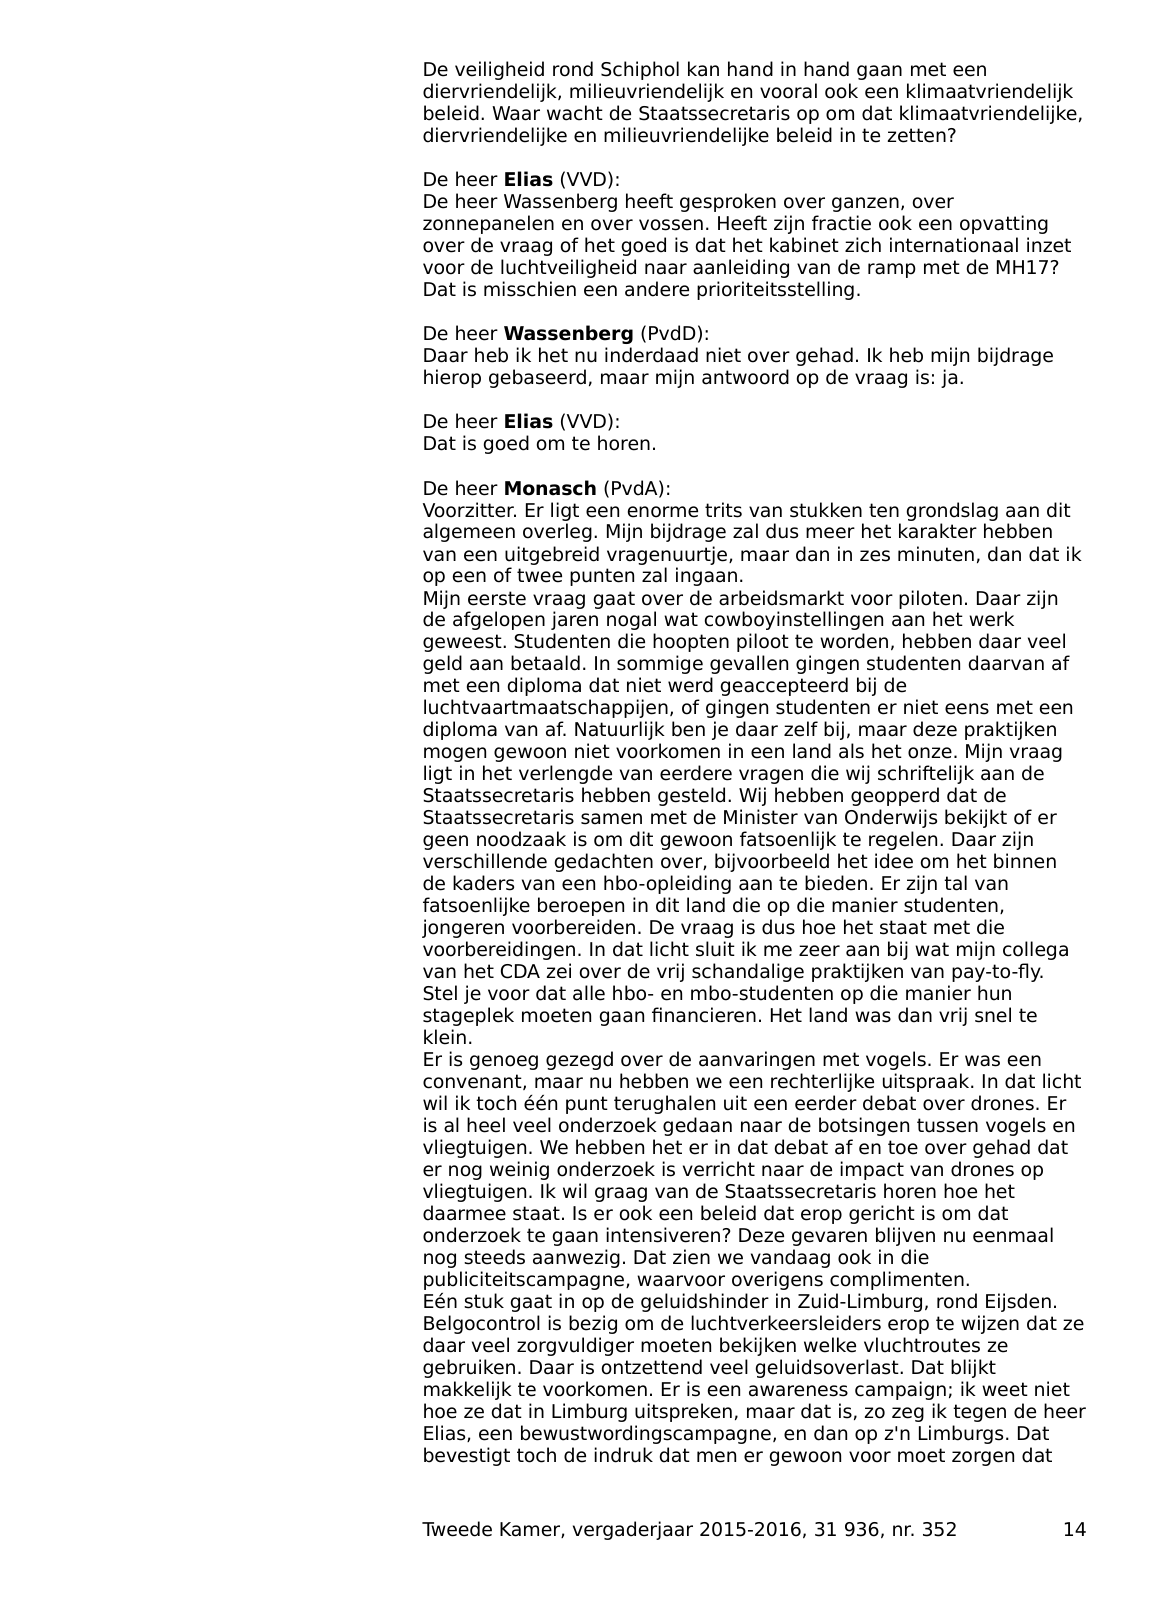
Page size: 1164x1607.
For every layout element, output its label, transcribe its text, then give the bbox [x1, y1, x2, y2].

text Dat is goed om te horen. [422, 433, 1087, 455]
text De heer Elias (VVD): [422, 411, 1087, 433]
text De veiligheid rond Schiphol kan hand in hand gaan met een diervriendelijk, milieuvriendelijk en vooral ook een klimaatvriendelijk beleid. Waar wacht de Staatssecretaris op om dat klimaatvriendelijke, diervriendelijke en milieuvriendelijke beleid in te zetten? [422, 59, 1087, 147]
text Daar heb ik het nu inderdaad niet over gehad. Ik heb mijn bijdrage hierop gebaseerd, maar mijn antwoord op de vraag is: ja. [422, 345, 1087, 389]
text De heer Monasch (PvdA): [422, 477, 1087, 499]
text De heer Elias (VVD): [422, 169, 1087, 191]
text Mijn eerste vraag gaat over de arbeidsmarkt voor piloten. Daar zijn de afgelopen jaren nogal wat cowboyinstellingen aan het werk geweest. Studenten die hoopten piloot te worden, hebben daar veel geld aan betaald. In sommige gevallen gingen studenten daarvan af met een diploma dat niet werd geaccepteerd bij de luchtvaartmaatschappijen, of gingen studenten er niet eens met een diploma van af. Natuurlijk ben je daar zelf bij, maar deze praktijken mogen gewoon niet voorkomen in een land als het onze. Mijn vraag ligt in het verlengde van eerdere vragen die wij schriftelijk aan de Staatssecretaris hebben gesteld. Wij hebben geopperd dat de Staatssecretaris samen met de Minister van Onderwijs bekijkt of er geen noodzaak is om dit gewoon fatsoenlijk te regelen. Daar zijn verschillende gedachten over, bijvoorbeeld het idee om het binnen de kaders van een hbo-opleiding aan te bieden. Er zijn tal van fatsoenlijke beroepen in dit land die op die manier studenten, jongeren voorbereiden. De vraag is dus hoe het staat met die voorbereidingen. In dat licht sluit ik me zeer aan bij wat mijn collega van het CDA zei over de vrij schandalige praktijken van pay-to-fly. Stel je voor dat alle hbo- en mbo-studenten op die manier hun stageplek moeten gaan financieren. Het land was dan vrij snel te klein. [422, 587, 1087, 1049]
text Voorzitter. Er ligt een enorme trits van stukken ten grondslag aan dit algemeen overleg. Mijn bijdrage zal dus meer het karakter hebben van een uitgebreid vragenuurtje, maar dan in zes minuten, dan dat ik op een of twee punten zal ingaan. [422, 499, 1087, 587]
text De heer Wassenberg (PvdD): [422, 323, 1087, 345]
text De heer Wassenberg heeft gesproken over ganzen, over zonnepanelen en over vossen. Heeft zijn fractie ook een opvatting over de vraag of het goed is dat het kabinet zich internationaal inzet voor de luchtveiligheid naar aanleiding van de ramp met de MH17? Dat is misschien een andere prioriteitsstelling. [422, 191, 1087, 301]
text Eén stuk gaat in op de geluidshinder in Zuid-Limburg, rond Eijsden. Belgocontrol is bezig om de luchtverkeersleiders erop te wijzen dat ze daar veel zorgvuldiger moeten bekijken welke vluchtroutes ze gebruiken. Daar is ontzettend veel geluidsoverlast. Dat blijkt makkelijk te voorkomen. Er is een awareness campaign; ik weet niet hoe ze dat in Limburg uitspreken, maar dat is, zo zeg ik tegen de heer Elias, een bewustwordingscampagne, en dan op z'n Limburgs. Dat bevestigt toch de indruk dat men er gewoon voor moet zorgen dat [422, 1291, 1087, 1467]
text Er is genoeg gezegd over de aanvaringen met vogels. Er was een convenant, maar nu hebben we een rechterlijke uitspraak. In dat licht wil ik toch één punt terughalen uit een eerder debat over drones. Er is al heel veel onderzoek gedaan naar de botsingen tussen vogels en vliegtuigen. We hebben het er in dat debat af en toe over gehad dat er nog weinig onderzoek is verricht naar de impact van drones op vliegtuigen. Ik wil graag van de Staatssecretaris horen hoe het daarmee staat. Is er ook een beleid dat erop gericht is om dat onderzoek te gaan intensiveren? Deze gevaren blijven nu eenmaal nog steeds aanwezig. Dat zien we vandaag ook in die publiciteitscampagne, waarvoor overigens complimenten. [422, 1049, 1087, 1291]
